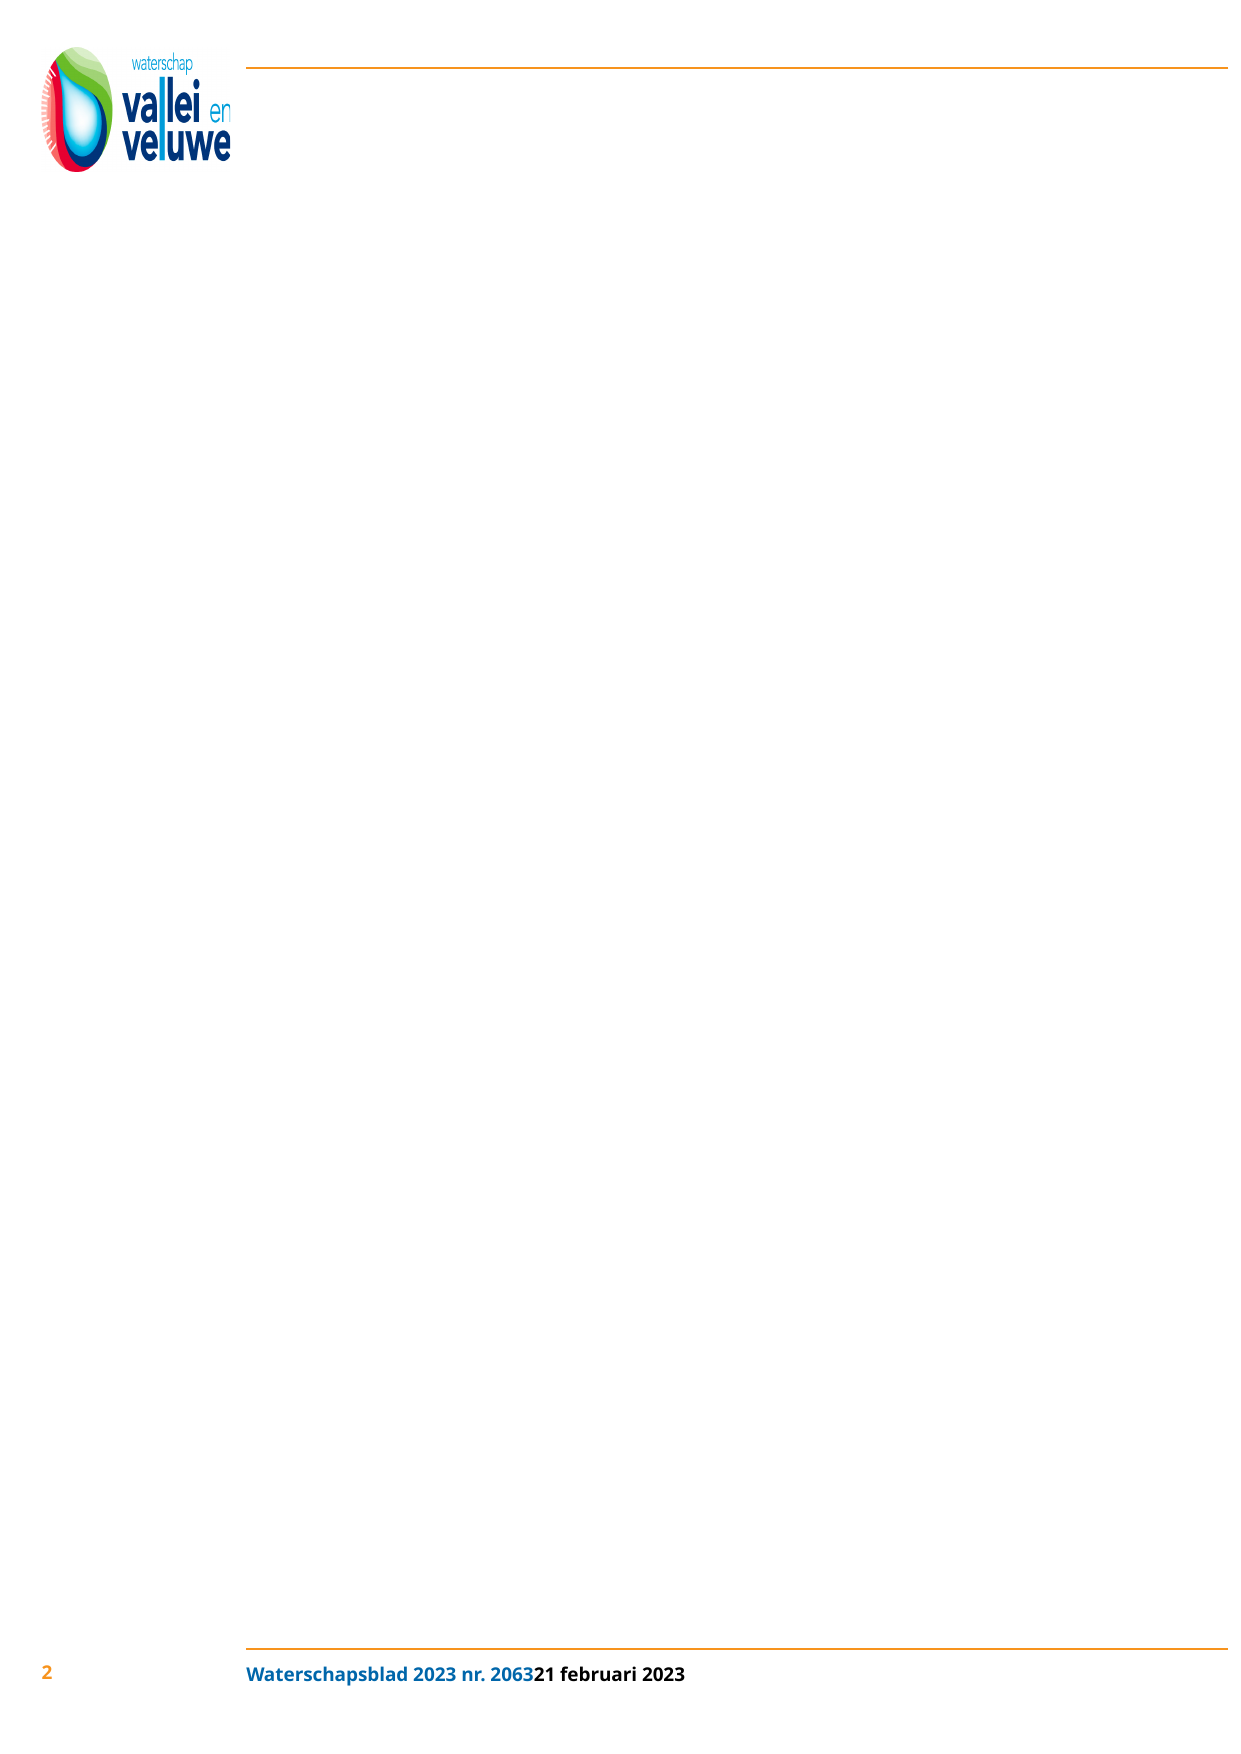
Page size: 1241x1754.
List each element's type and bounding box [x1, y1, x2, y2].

picture [41, 47, 231, 172]
